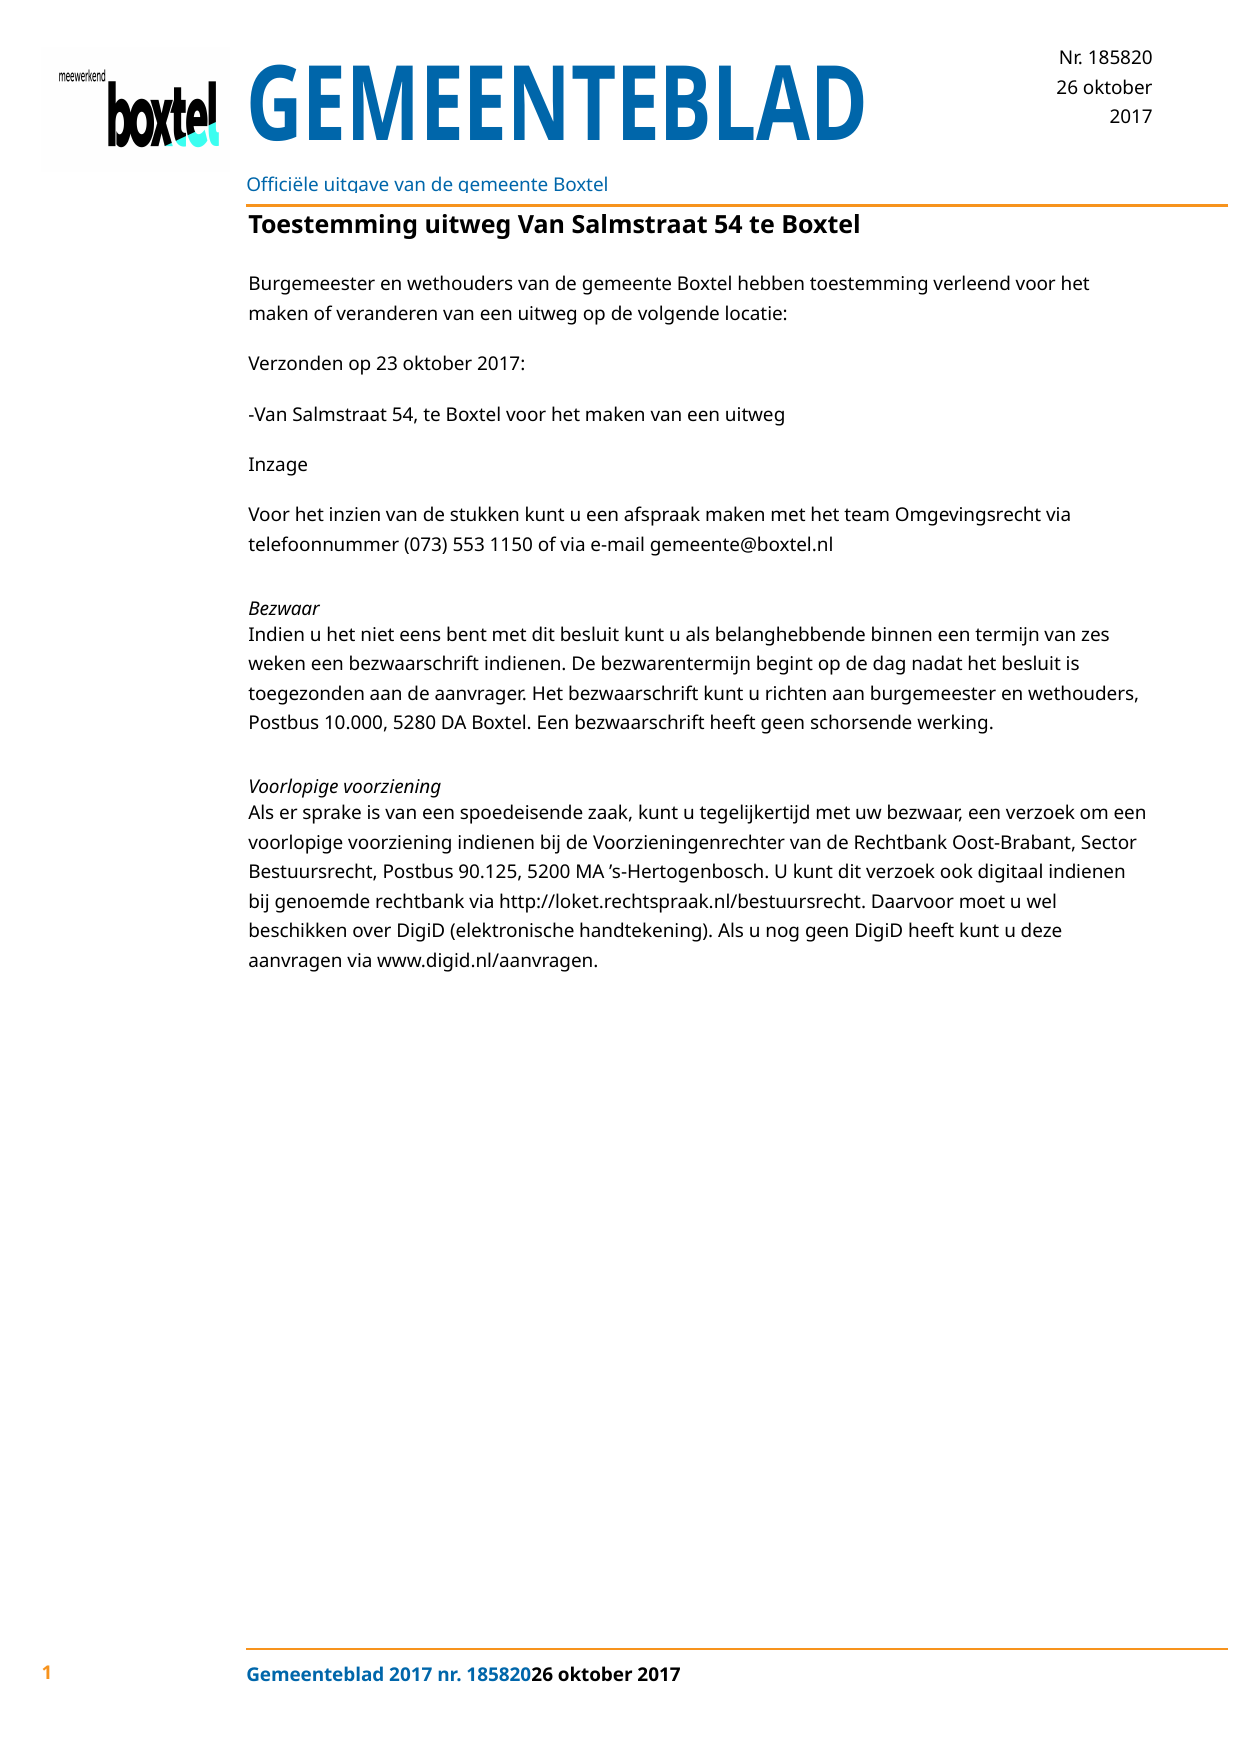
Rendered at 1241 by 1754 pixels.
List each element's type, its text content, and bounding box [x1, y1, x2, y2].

text Indien u het niet eens bent met dit besluit kunt u als belanghebbende binnen een termijn van zes weken een bezwaarschrift indienen. De bezwarentermijn begint op de dag nadat het besluit is toegezonden aan de aanvrager. Het bezwaarschrift kunt u richten aan burgemeester en wethouders, Postbus 10.000, 5280 DA Boxtel. Een bezwaarschrift heeft geen schorsende werking. [248, 621, 1152, 735]
text Inzage [248, 451, 1152, 477]
text Toestemming uitweg Van Salmstraat 54 te Boxtel [248, 207, 1152, 241]
text Als er sprake is van een spoedeisende zaak, kunt u tegelijkertijd met uw bezwaar, een verzoek om een voorlopige voorziening indienen bij de Voorzieningenrechter van de Rechtbank Oost-Brabant, Sector Bestuursrecht, Postbus 90.125, 5200 MA ’s-Hertogenbosch. U kunt dit verzoek ook digitaal indienen bij genoemde rechtbank via http://loket.rechtspraak.nl/bestuursrecht. Daarvoor moet u wel beschikken over DigiD (elektronische handtekening). Als u nog geen DigiD heeft kunt u deze aanvragen via www.digid.nl/aanvragen. [248, 799, 1152, 973]
text Verzonden op 23 oktober 2017: [248, 350, 1152, 376]
text Voor het inzien van de stukken kunt u een afspraak maken met het team Omgevingsrecht via telefoonnummer (073) 553 1150 of via e-mail gemeente@boxtel.nl [248, 502, 1152, 557]
text Burgemeester en wethouders van de gemeente Boxtel hebben toestemming verleend voor het maken of veranderen van een uitweg op de volgende locatie: [248, 270, 1152, 326]
text Bezwaar [248, 595, 1152, 621]
text Voorlopige voorziening [248, 773, 1152, 799]
picture [41, 47, 231, 172]
text -Van Salmstraat 54, te Boxtel voor het maken van een uitweg [248, 401, 1152, 426]
